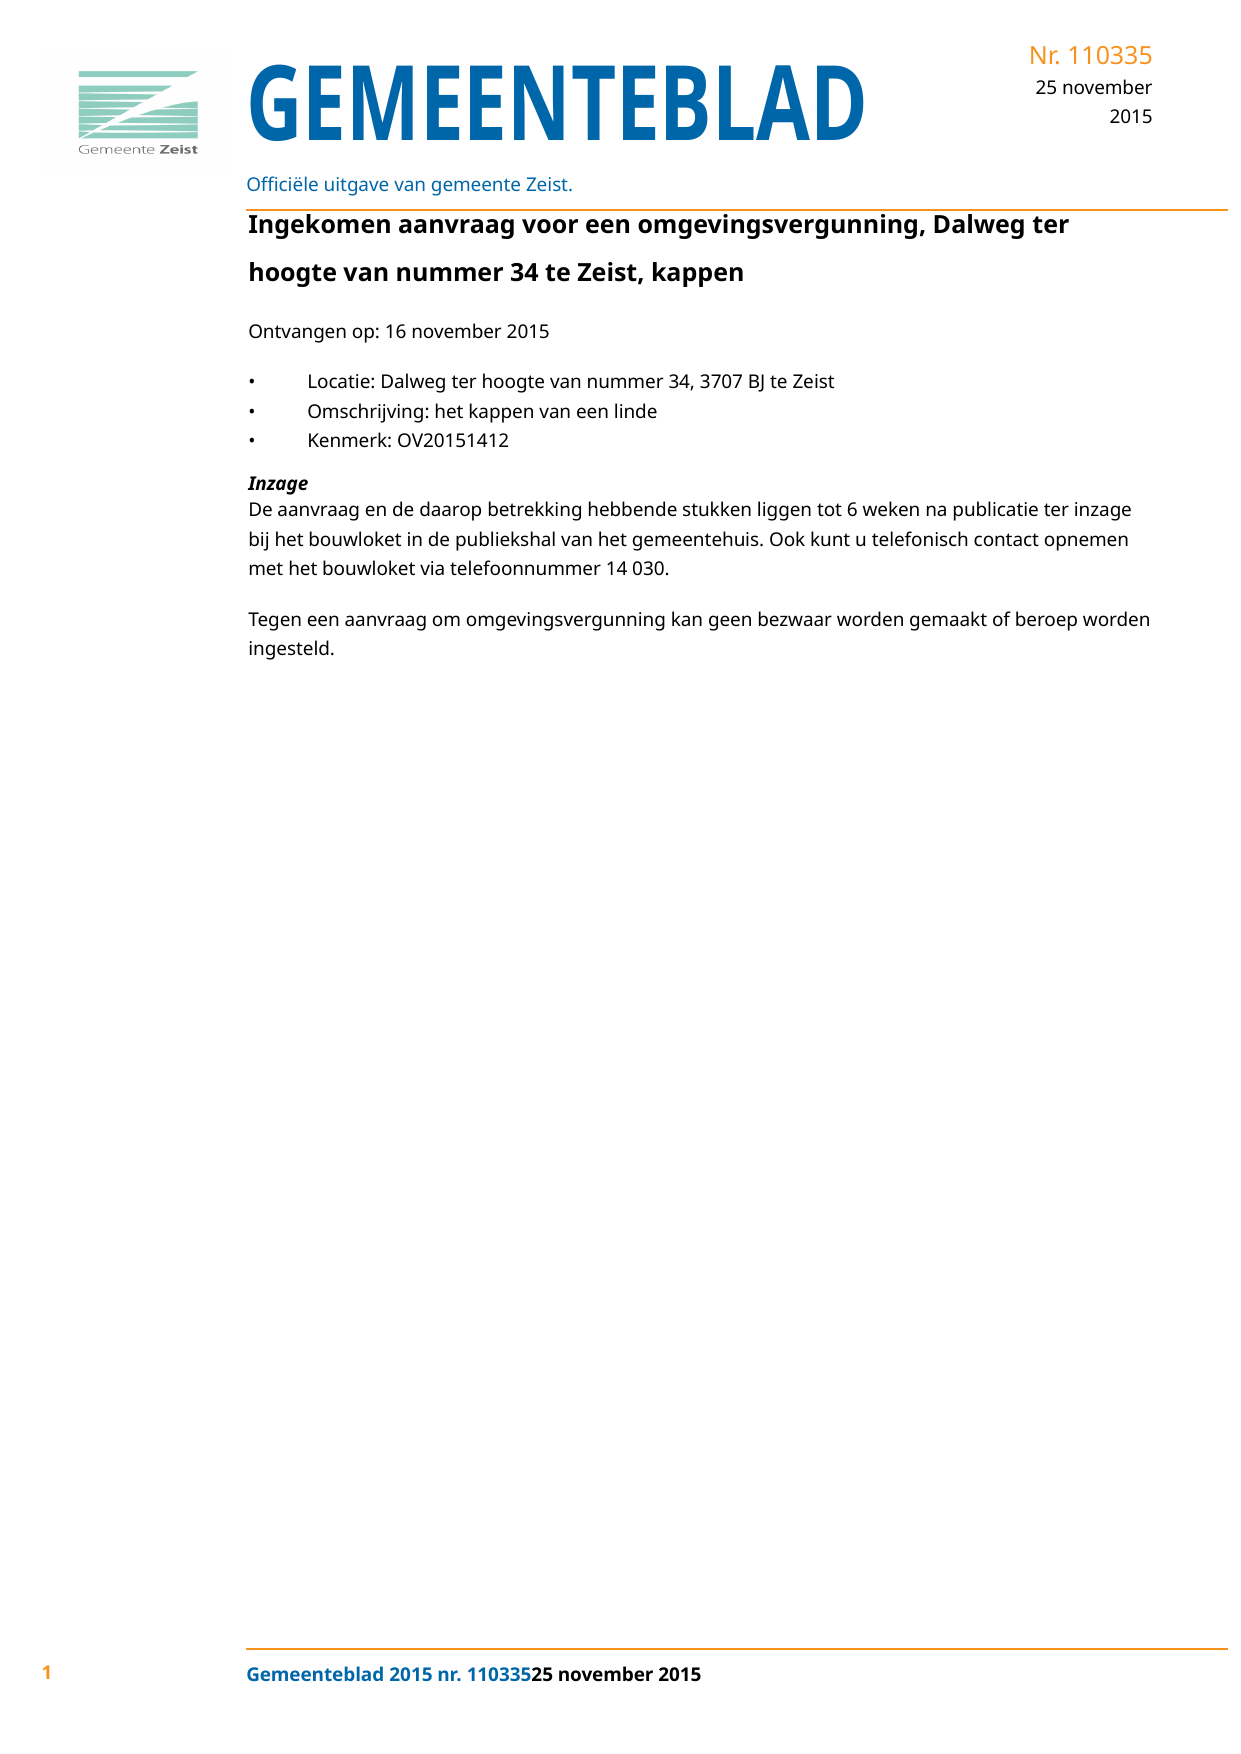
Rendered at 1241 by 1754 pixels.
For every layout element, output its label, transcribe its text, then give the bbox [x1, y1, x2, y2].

list Locatie: Dalweg ter hoogte van nummer 34, 3707 BJ te Zeist [248, 368, 1152, 394]
text Inzage [248, 471, 1152, 496]
text Ontvangen op: 16 november 2015 [248, 318, 1152, 344]
list Omschrijving: het kappen van een linde [248, 398, 1152, 424]
text Ingekomen aanvraag voor een omgevingsvergunning, Dalweg ter hoogte van nummer 34 te Zeist, kappen [248, 211, 1152, 288]
picture [41, 47, 231, 172]
list Kenmerk: OV20151412 [248, 427, 1152, 453]
text De aanvraag en de daarop betrekking hebbende stukken liggen tot 6 weken na publicatie ter inzage bij het bouwloket in de publiekshal van het gemeentehuis. Ook kunt u telefonisch contact opnemen met het bouwloket via telefoonnummer 14 030. [248, 496, 1152, 581]
text Tegen een aanvraag om omgevingsvergunning kan geen bezwaar worden gemaakt of beroep worden ingesteld. [248, 606, 1152, 661]
